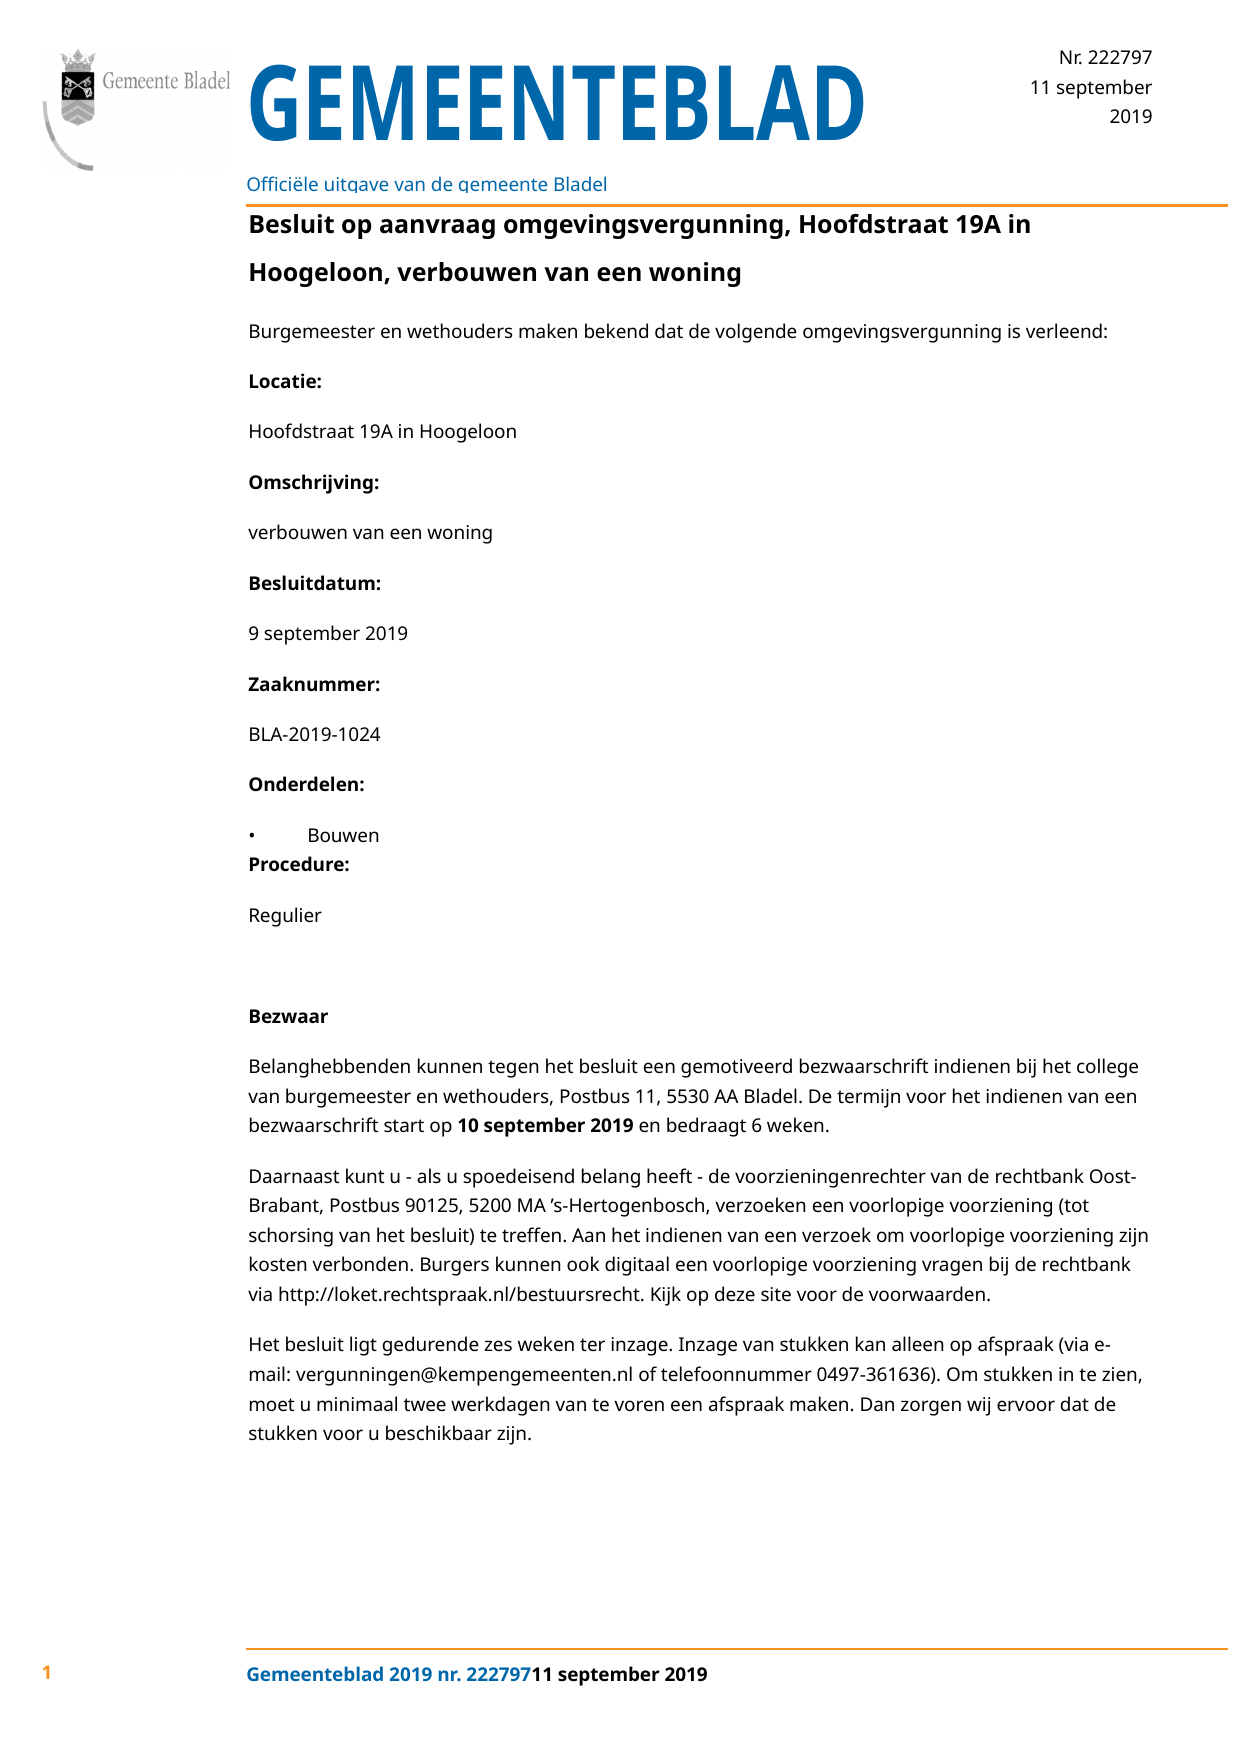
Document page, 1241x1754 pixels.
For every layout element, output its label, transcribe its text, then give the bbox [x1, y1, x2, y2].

text Burgemeester en wethouders maken bekend dat de volgende omgevingsvergunning is verleend: [248, 318, 1152, 344]
text verbouwen van een woning [248, 519, 1152, 545]
text Belanghebbenden kunnen tegen het besluit een gemotiveerd bezwaarschrift indienen bij het college van burgemeester en wethouders, Postbus 11, 5530 AA Bladel. De termijn voor het indienen van een bezwaarschrift start op 10 september 2019 en bedraagt 6 weken. [248, 1053, 1152, 1138]
text Bezwaar [248, 1003, 1152, 1029]
text BLA-2019-1024 [248, 721, 1152, 747]
text Onderdelen: [248, 772, 1152, 797]
text Omschrijving: [248, 469, 1152, 495]
text Procedure: [248, 852, 1152, 877]
picture [41, 47, 231, 172]
text Zaaknummer: [248, 671, 1152, 697]
text Regulier [248, 902, 1152, 928]
text Besluit op aanvraag omgevingsvergunning, Hoofdstraat 19A in Hoogeloon, verbouwen van een woning [248, 207, 1152, 288]
list Bouwen [248, 822, 1152, 848]
text 9 september 2019 [248, 620, 1152, 646]
text Besluitdatum: [248, 570, 1152, 596]
text Het besluit ligt gedurende zes weken ter inzage. Inzage van stukken kan alleen op afspraak (via e-mail: vergunningen@kempengemeenten.nl of telefoonnummer 0497-361636). Om stukken in te zien, moet u minimaal twee werkdagen van te voren een afspraak maken. Dan zorgen wij ervoor dat de stukken voor u beschikbaar zijn. [248, 1332, 1152, 1446]
text Locatie: [248, 368, 1152, 394]
text Daarnaast kunt u - als u spoedeisend belang heeft - de voorzieningenrechter van de rechtbank Oost-Brabant, Postbus 90125, 5200 MA ’s-Hertogenbosch, verzoeken een voorlopige voorziening (tot schorsing van het besluit) te treffen. Aan het indienen van een verzoek om voorlopige voorziening zijn kosten verbonden. Burgers kunnen ook digitaal een voorlopige voorziening vragen bij de rechtbank via http://loket.rechtspraak.nl/bestuursrecht. Kijk op deze site voor de voorwaarden. [248, 1163, 1152, 1307]
text Hoofdstraat 19A in Hoogeloon [248, 419, 1152, 444]
